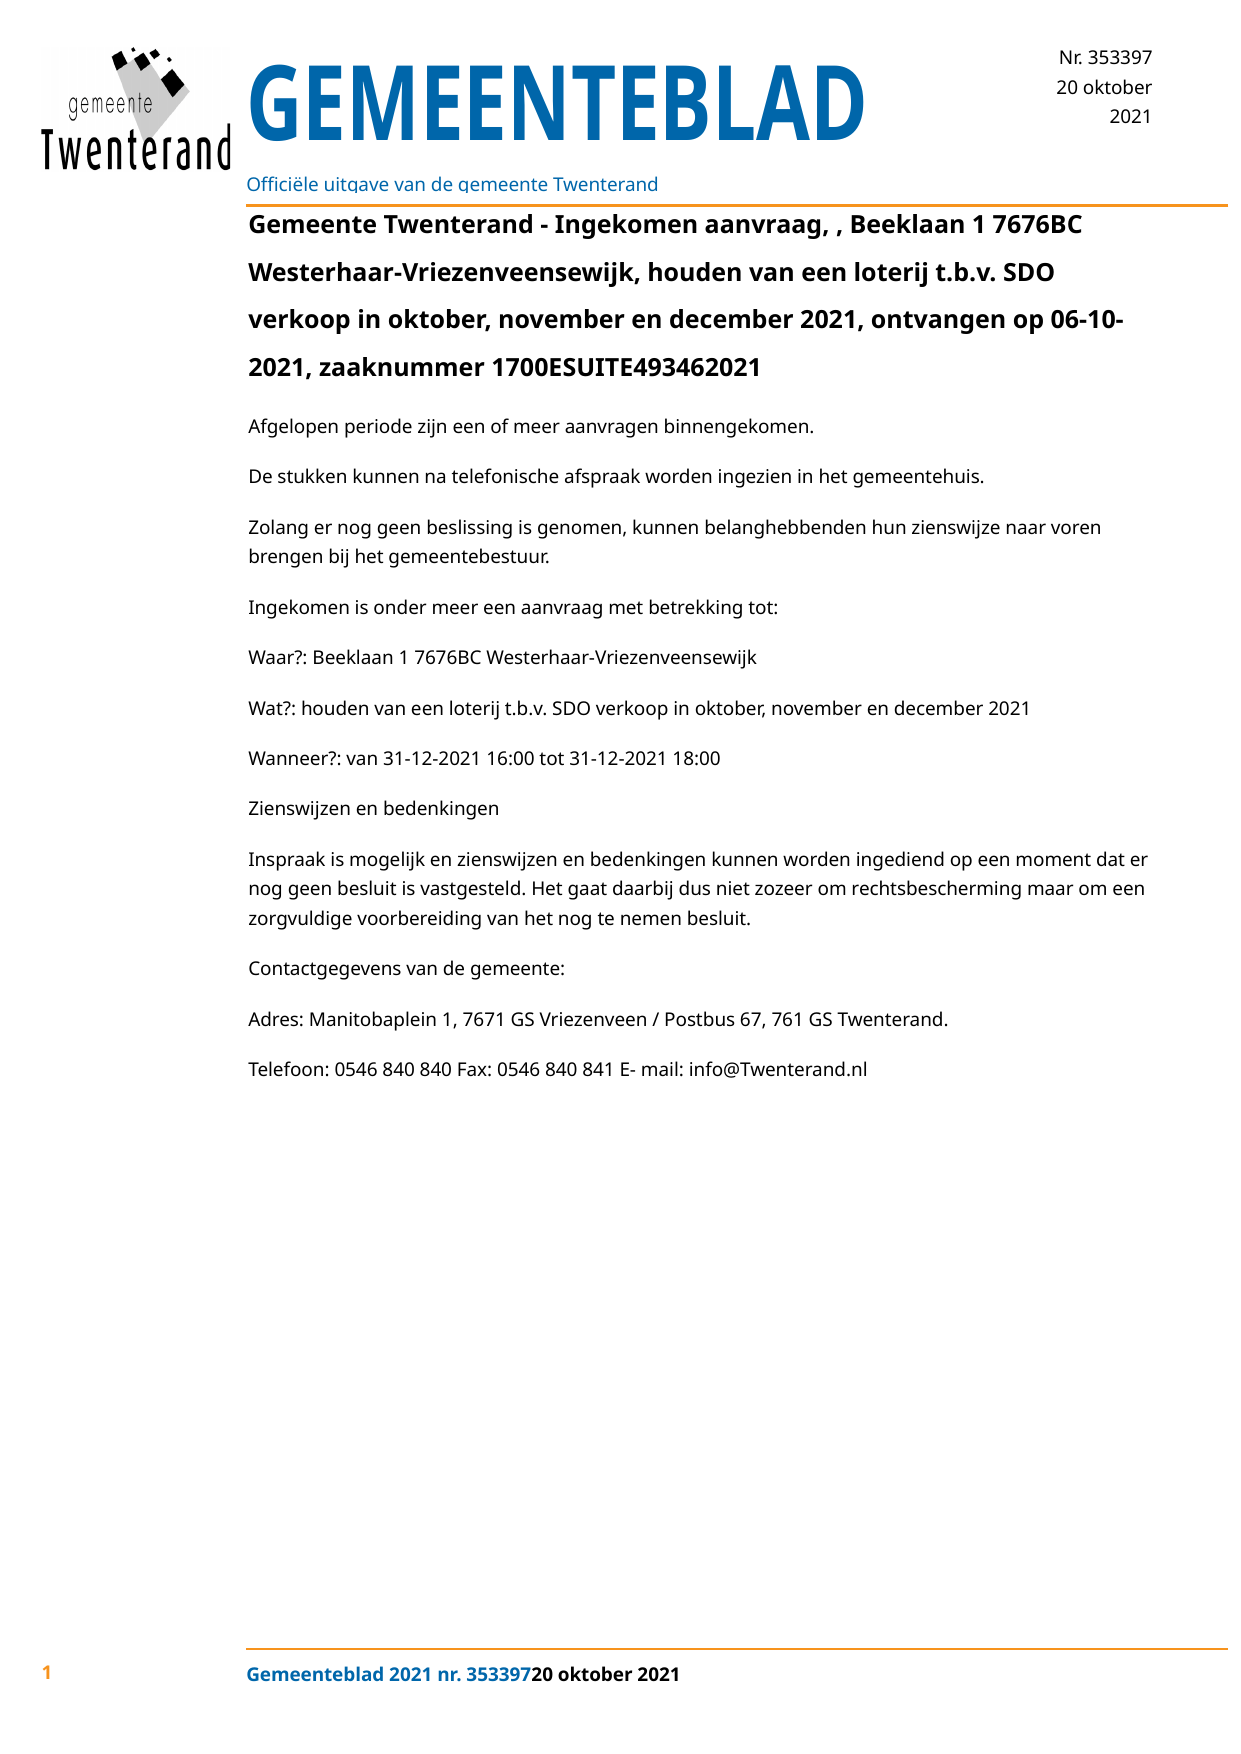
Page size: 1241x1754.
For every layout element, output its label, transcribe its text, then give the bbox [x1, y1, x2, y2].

text De stukken kunnen na telefonische afspraak worden ingezien in het gemeentehuis. [248, 463, 1152, 489]
text Telefoon: 0546 840 840 Fax: 0546 840 841 E- mail: info@Twenterand.nl [248, 1056, 1152, 1082]
text Ingekomen is onder meer een aanvraag met betrekking tot: [248, 594, 1152, 620]
text Gemeente Twenterand - Ingekomen aanvraag, , Beeklaan 1 7676BC Westerhaar-Vriezenveensewijk, houden van een loterij t.b.v. SDO verkoop in oktober, november en december 2021, ontvangen op 06-10-2021, zaaknummer 1700ESUITE493462021 [248, 207, 1152, 384]
text Zolang er nog geen beslissing is genomen, kunnen belanghebbenden hun zienswijze naar voren brengen bij het gemeentebestuur. [248, 514, 1152, 569]
text Wat?: houden van een loterij t.b.v. SDO verkoop in oktober, november en december 2021 [248, 695, 1152, 721]
text Adres: Manitobaplein 1, 7671 GS Vriezenveen / Postbus 67, 761 GS Twenterand. [248, 1006, 1152, 1032]
text Contactgegevens van de gemeente: [248, 956, 1152, 981]
text Wanneer?: van 31-12-2021 16:00 tot 31-12-2021 18:00 [248, 745, 1152, 771]
text Zienswijzen en bedenkingen [248, 796, 1152, 821]
text Afgelopen periode zijn een of meer aanvragen binnengekomen. [248, 413, 1152, 439]
text Inspraak is mogelijk en zienswijzen en bedenkingen kunnen worden ingediend op een moment dat er nog geen besluit is vastgesteld. Het gaat daarbij dus niet zozeer om rechtsbescherming maar om een zorgvuldige voorbereiding van het nog te nemen besluit. [248, 846, 1152, 931]
picture [41, 47, 231, 172]
text Waar?: Beeklaan 1 7676BC Westerhaar-Vriezenveensewijk [248, 644, 1152, 670]
